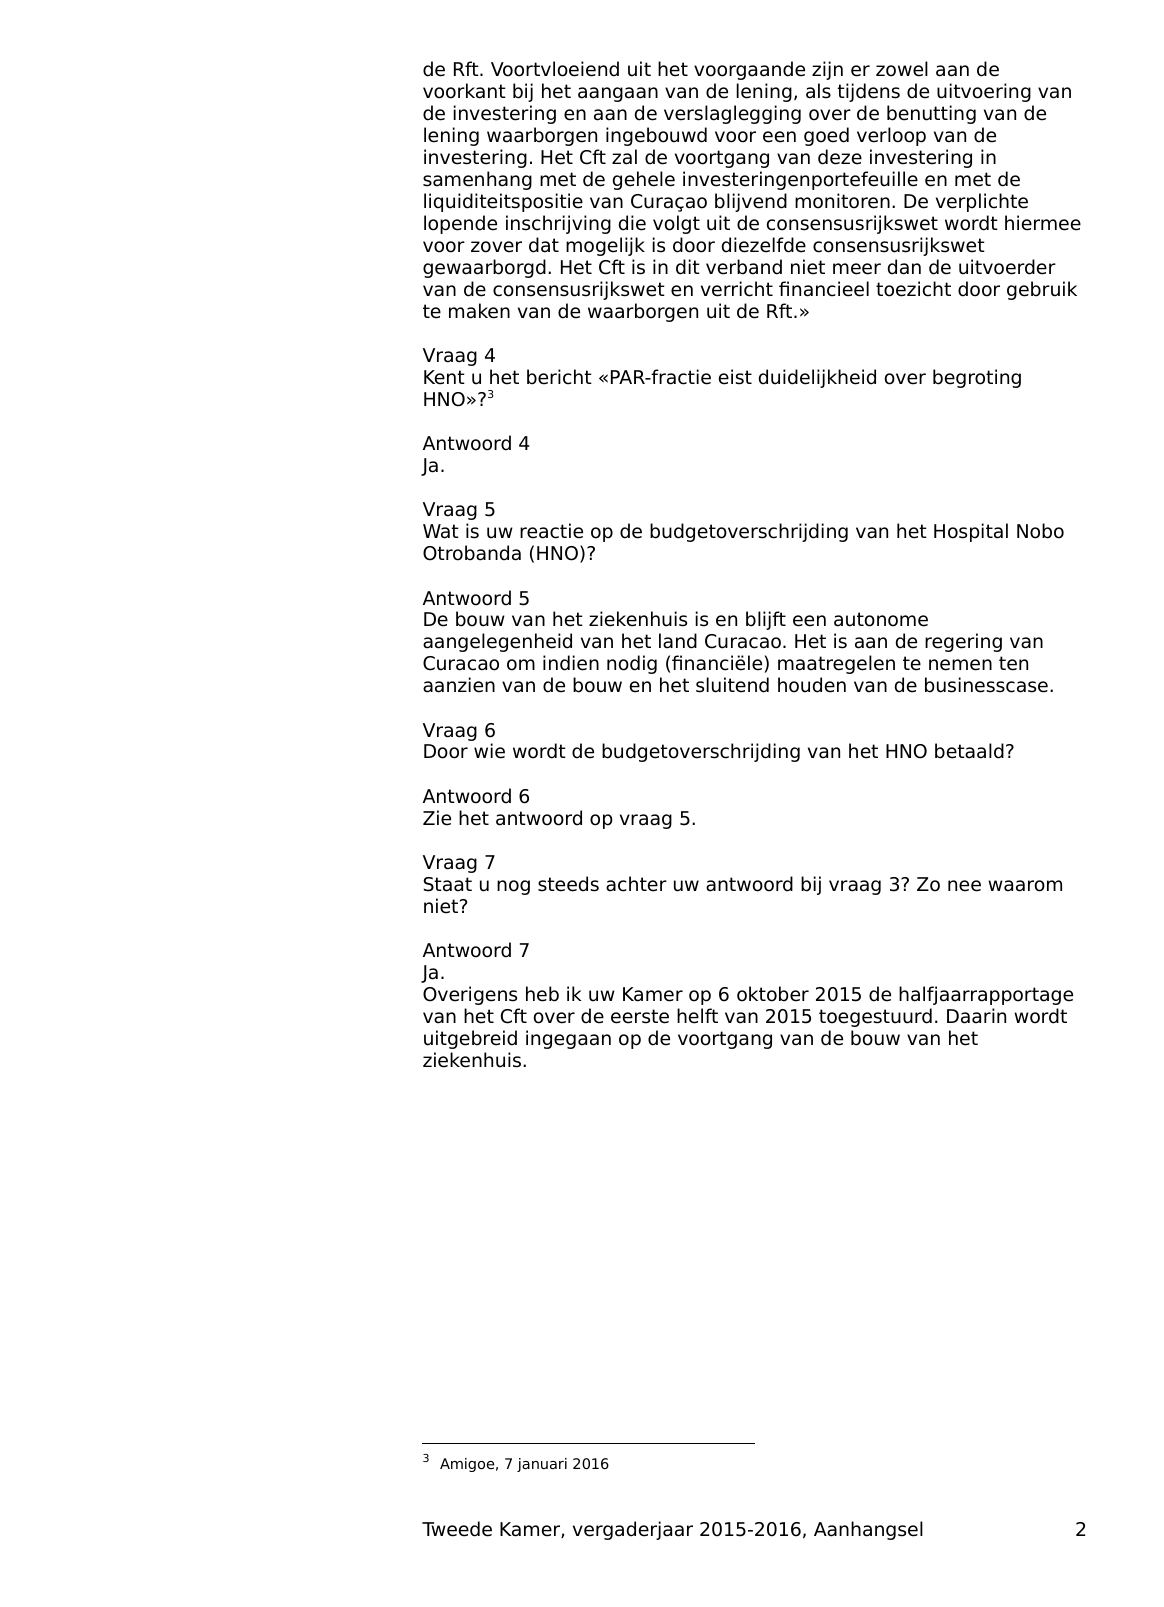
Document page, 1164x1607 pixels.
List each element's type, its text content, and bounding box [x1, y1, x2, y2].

text Antwoord 5 [422, 587, 1087, 609]
text Staat u nog steeds achter uw antwoord bij vraag 3? Zo nee waarom niet? [422, 874, 1087, 918]
text Antwoord 4 [422, 433, 1087, 455]
text Vraag 6 [422, 719, 1087, 741]
text Door wie wordt de budgetoverschrijding van het HNO betaald? [422, 741, 1087, 763]
text Vraag 7 [422, 852, 1087, 874]
text Wat is uw reactie op de budgetoverschrijding van het Hospital Nobo Otrobanda (HNO)? [422, 521, 1087, 565]
text Ja. [422, 962, 1087, 984]
text Amigoe, 7 januari 2016 [422, 1452, 1087, 1474]
text Vraag 5 [422, 499, 1087, 521]
text Zie het antwoord op vraag 5. [422, 808, 1087, 829]
text Ja. [422, 455, 1087, 477]
text Kent u het bericht «PAR-fractie eist duidelijkheid over begroting HNO»? [422, 367, 1087, 411]
text de Rft. Voortvloeiend uit het voorgaande zijn er zowel aan de voorkant bij het aangaan van de lening, als tijdens de uitvoering van de investering en aan de verslaglegging over de benutting van de lening waarborgen ingebouwd voor een goed verloop van de investering. Het Cft zal de voortgang van deze investering in samenhang met de gehele investeringenportefeuille en met de liquiditeitspositie van Curaçao blijvend monitoren. De verplichte lopende inschrijving die volgt uit de consensusrijkswet wordt hiermee voor zover dat mogelijk is door diezelfde consensusrijkswet gewaarborgd. Het Cft is in dit verband niet meer dan de uitvoerder van de consensusrijkswet en verricht financieel toezicht door gebruik te maken van de waarborgen uit de Rft.» [422, 59, 1087, 323]
text De bouw van het ziekenhuis is en blijft een autonome aangelegenheid van het land Curacao. Het is aan de regering van Curacao om indien nodig (financiële) maatregelen te nemen ten aanzien van de bouw en het sluitend houden van de businesscase. [422, 609, 1087, 697]
text Antwoord 6 [422, 786, 1087, 808]
text Antwoord 7 [422, 940, 1087, 962]
text Overigens heb ik uw Kamer op 6 oktober 2015 de halfjaarrapportage van het Cft over de eerste helft van 2015 toegestuurd. Daarin wordt uitgebreid ingegaan op de voortgang van de bouw van het ziekenhuis. [422, 984, 1087, 1072]
text Vraag 4 [422, 345, 1087, 367]
